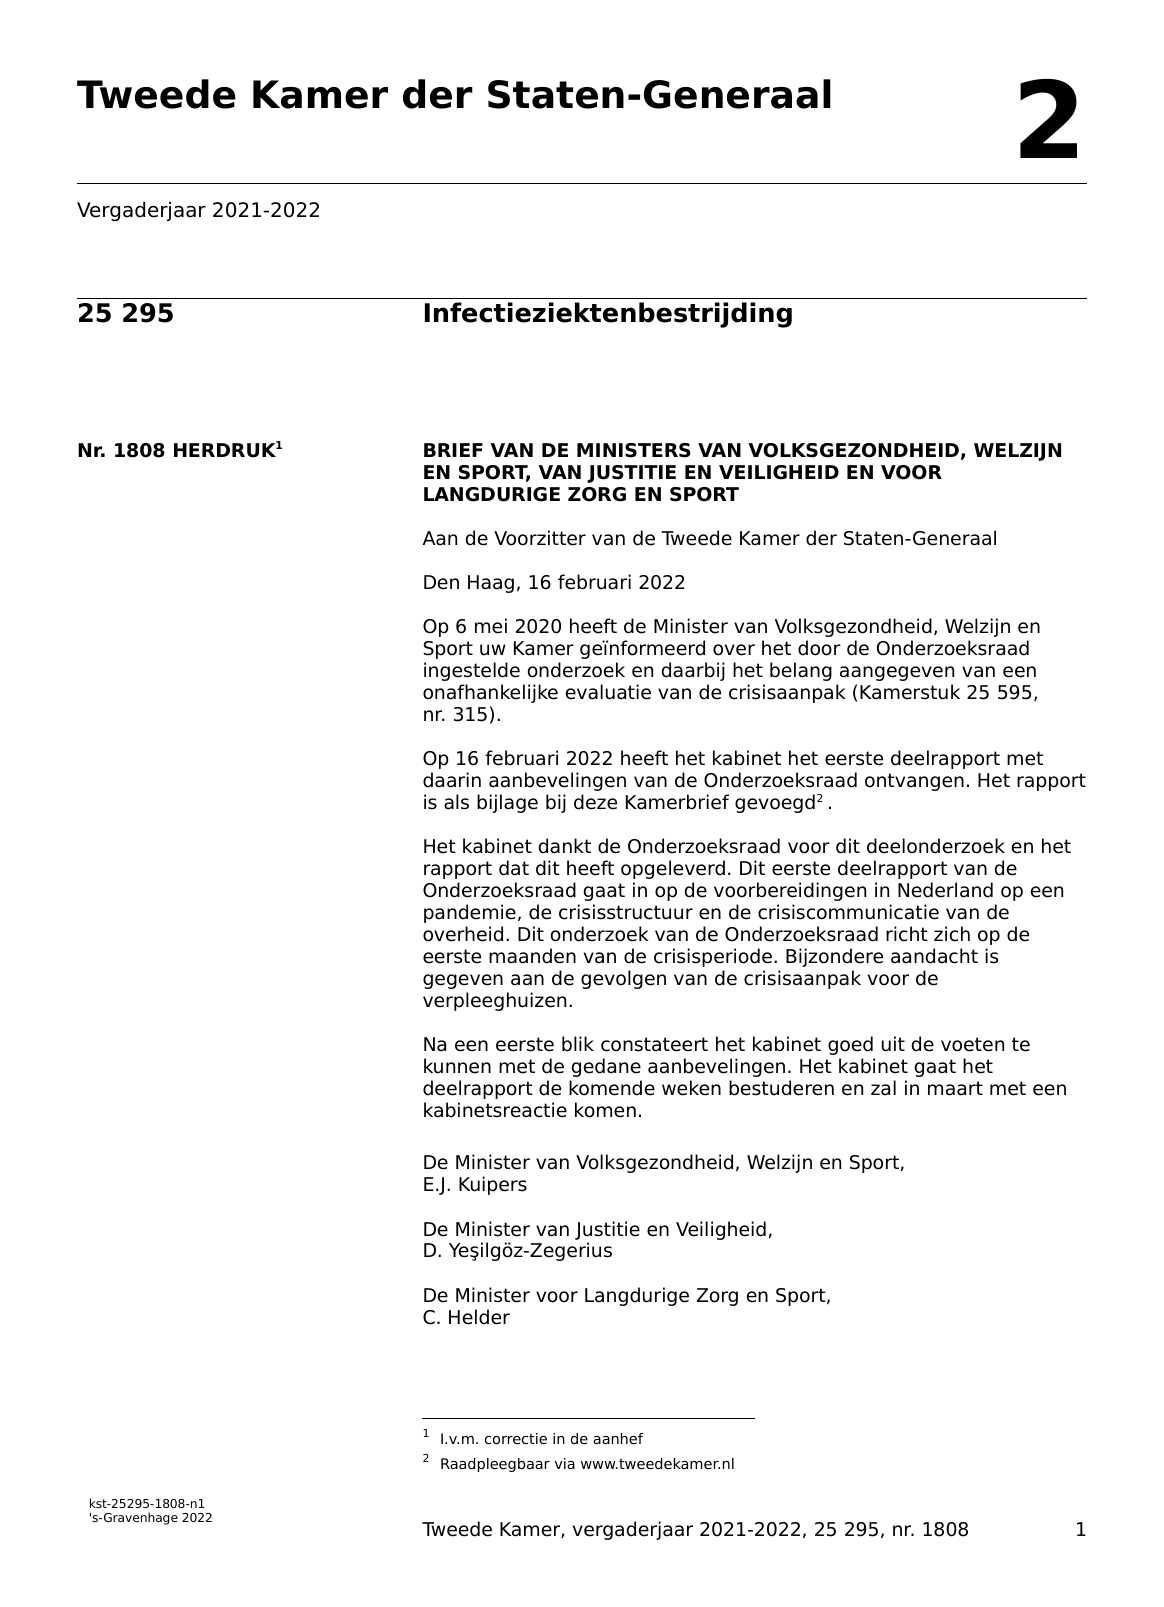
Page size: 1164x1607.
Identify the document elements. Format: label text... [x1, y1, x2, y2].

text 's-Gravenhage 2022 [88, 1511, 323, 1525]
text Raadpleegbaar via www.tweedekamer.nl [422, 1452, 1087, 1474]
text Het kabinet dankt de Onderzoeksraad voor dit deelonderzoek en het rapport dat dit heeft opgeleverd. Dit eerste deelrapport van de Onderzoeksraad gaat in op de voorbereidingen in Nederland op een pandemie, de crisisstructuur en de crisiscommunicatie van de overheid. Dit onderzoek van de Onderzoeksraad richt zich op de eerste maanden van de crisisperiode. Bijzondere aandacht is gegeven aan de gevolgen van de crisisaanpak voor de verpleeghuizen. [422, 836, 1087, 1012]
text De Minister van Volksgezondheid, Welzijn en Sport, E.J. Kuipers [422, 1152, 1087, 1196]
text Op 16 februari 2022 heeft het kabinet het eerste deelrapport met daarin aanbevelingen van de Onderzoeksraad ontvangen. Het rapport is als bijlage bij deze Kamerbrief gevoegd. [422, 748, 1087, 814]
table_header Tweede Kamer der Staten-Generaal [77, 59, 886, 183]
text De Minister voor Langdurige Zorg en Sport, C. Helder [422, 1284, 1087, 1328]
subtitle Nr. 1808 HERDRUK BRIEF VAN DE MINISTERS VAN VOLKSGEZONDHEID, WELZIJN EN SPORT, VAN JUSTITIE EN VEILIGHEID EN VOOR LANGDURIGE ZORG EN SPORT [77, 440, 1087, 506]
text I.v.m. correctie in de aanhef [422, 1427, 1087, 1449]
text Na een eerste blik constateert het kabinet goed uit de voeten te kunnen met de gedane aanbevelingen. Het kabinet gaat het deelrapport de komende weken bestuderen en zal in maart met een kabinetsreactie komen. [422, 1034, 1087, 1122]
text Den Haag, 16 februari 2022 [422, 572, 1087, 594]
text Aan de Voorzitter van de Tweede Kamer der Staten-Generaal [422, 528, 1087, 550]
text De Minister van Justitie en Veiligheid, D. Yeşilgöz-Zegerius [422, 1218, 1087, 1262]
text kst-25295-1808-n1 [88, 1497, 323, 1511]
text Op 6 mei 2020 heeft de Minister van Volksgezondheid, Welzijn en Sport uw Kamer geïnformeerd over het door de Onderzoeksraad ingestelde onderzoek en daarbij het belang aangegeven van een onafhankelijke evaluatie van de crisisaanpak (Kamerstuk 25 595, nr. 315). [422, 616, 1087, 726]
table_header 2 [886, 59, 1087, 183]
subtitle 25 295 Infectieziektenbestrijding [77, 299, 1087, 329]
table_cell Vergaderjaar 2021-2022 [77, 184, 1087, 298]
